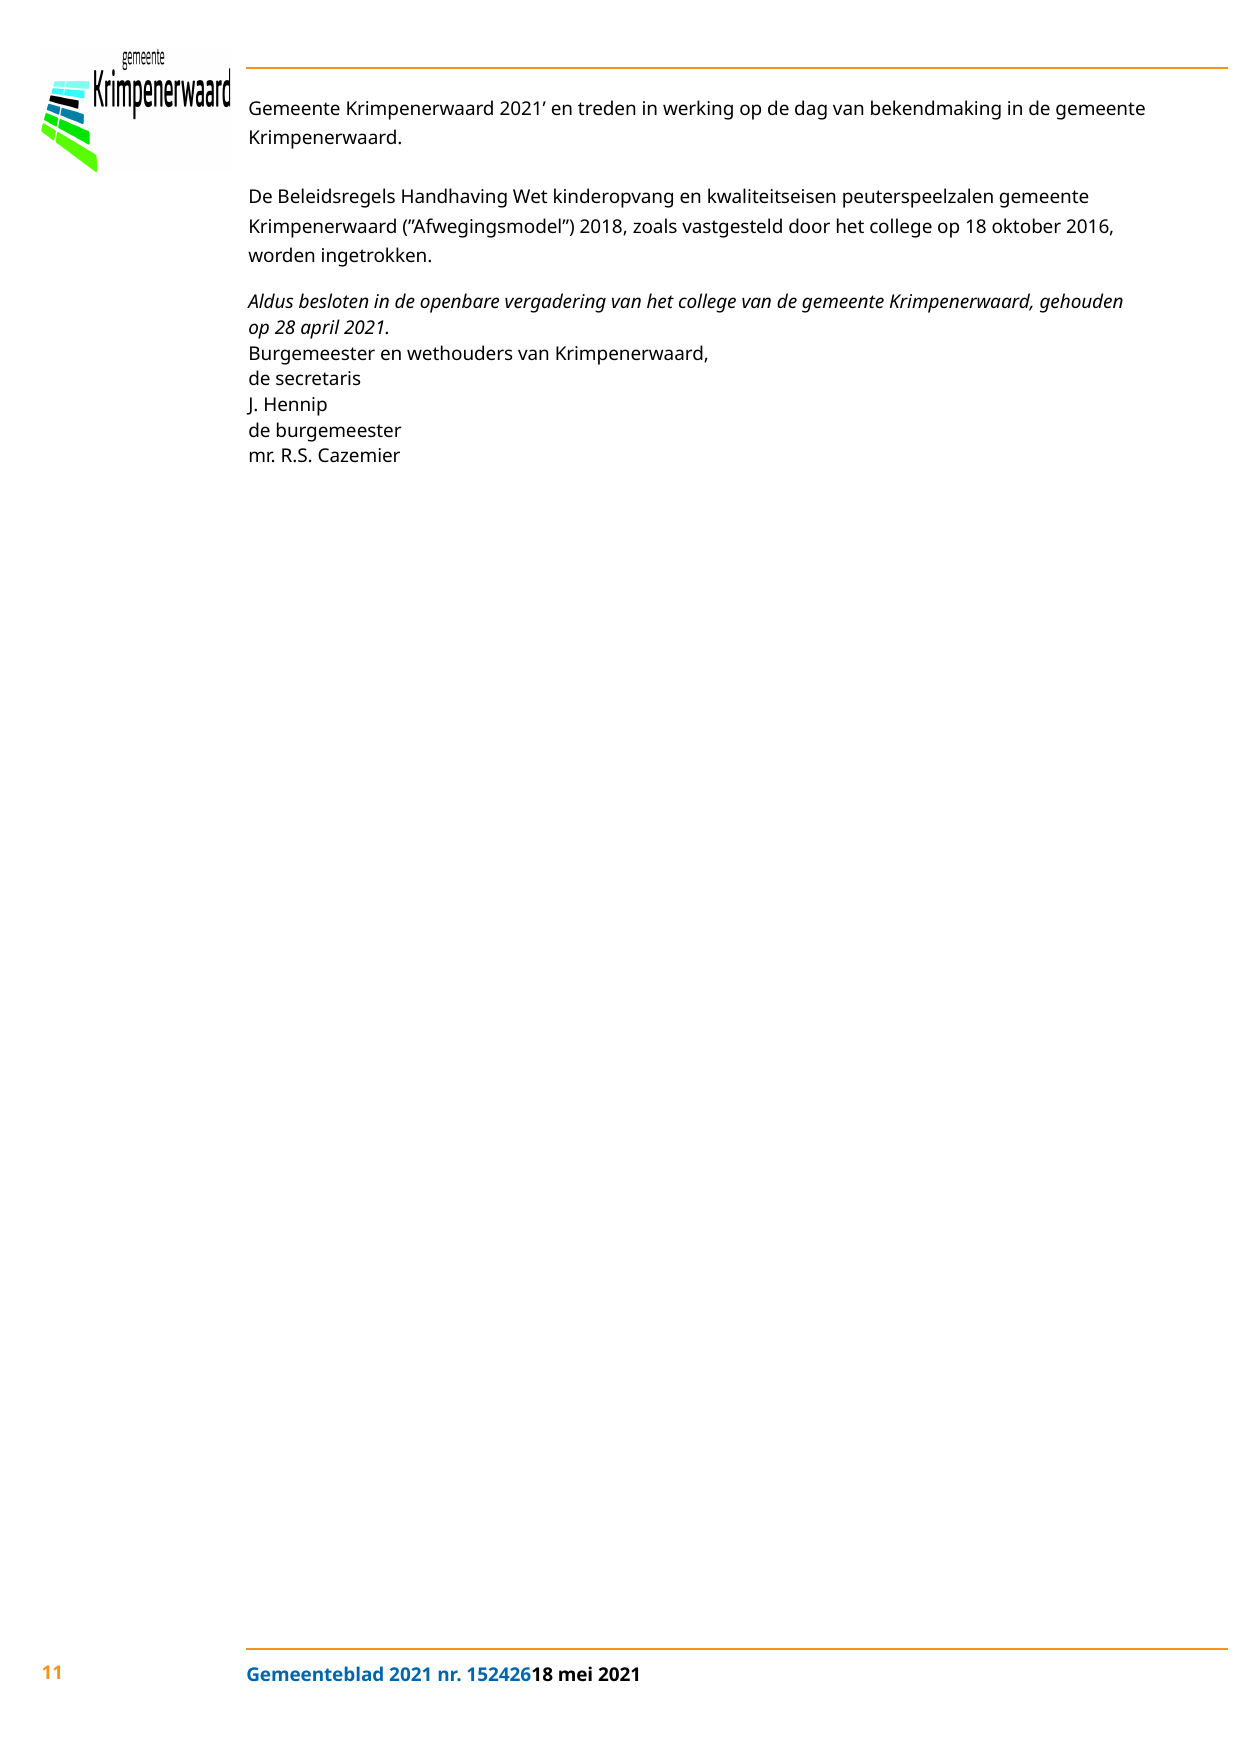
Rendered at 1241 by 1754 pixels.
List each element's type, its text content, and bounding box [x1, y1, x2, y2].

text Aldus besloten in de openbare vergadering van het college van de gemeente Krimpenerwaard, gehouden op 28 april 2021. [248, 288, 1152, 340]
text Gemeente Krimpenerwaard 2021’ en treden in werking op de dag van bekendmaking in de gemeente Krimpenerwaard. [248, 95, 1152, 150]
text Burgemeester en wethouders van Krimpenerwaard, [248, 340, 1152, 366]
text de burgemeester [248, 417, 1152, 443]
text De Beleidsregels Handhaving Wet kinderopvang en kwaliteitseisen peuterspeelzalen gemeente Krimpenerwaard (”Afwegingsmodel”) 2018, zoals vastgesteld door het college op 18 oktober 2016, worden ingetrokken. [248, 183, 1152, 268]
text J. Hennip [248, 391, 1152, 417]
text mr. R.S. Cazemier [248, 443, 1152, 468]
text de secretaris [248, 366, 1152, 391]
picture [41, 47, 231, 172]
